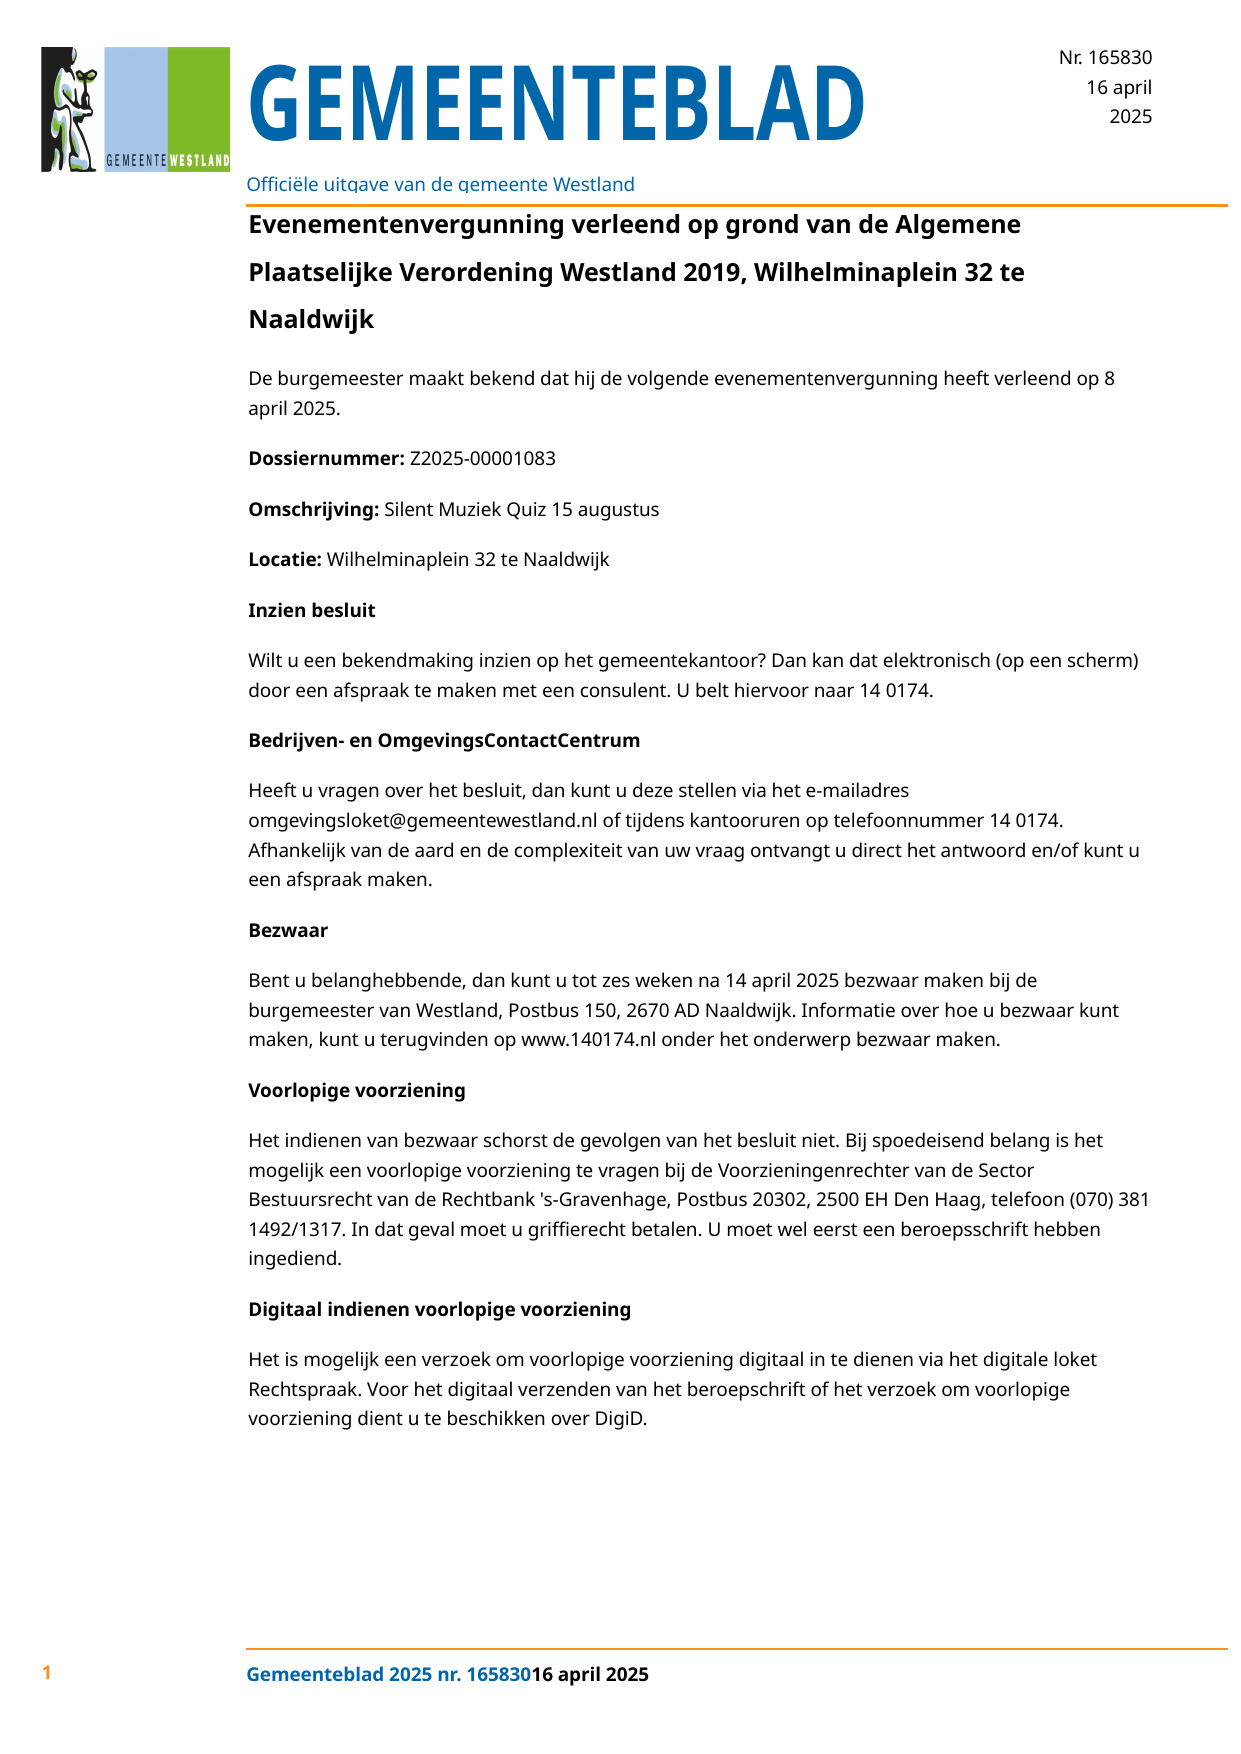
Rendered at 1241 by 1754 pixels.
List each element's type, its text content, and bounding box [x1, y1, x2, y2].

text Bezwaar [248, 917, 1152, 942]
text Bent u belanghebbende, dan kunt u tot zes weken na 14 april 2025 bezwaar maken bij de burgemeester van Westland, Postbus 150, 2670 AD Naaldwijk. Informatie over hoe u bezwaar kunt maken, kunt u terugvinden op www.140174.nl onder het onderwerp bezwaar maken. [248, 967, 1152, 1052]
text Digitaal indienen voorlopige voorziening [248, 1296, 1152, 1322]
picture [41, 47, 231, 172]
text Het indienen van bezwaar schorst de gevolgen van het besluit niet. Bij spoedeisend belang is het mogelijk een voorlopige voorziening te vragen bij de Voorzieningenrechter van de Sector Bestuursrecht van de Rechtbank 's-Gravenhage, Postbus 20302, 2500 EH Den Haag, telefoon (070) 381 1492/1317. In dat geval moet u griffierecht betalen. U moet wel eerst een beroepsschrift hebben ingediend. [248, 1127, 1152, 1271]
text Omschrijving: Silent Muziek Quiz 15 augustus [248, 496, 1152, 522]
text Wilt u een bekendmaking inzien op het gemeentekantoor? Dan kan dat elektronisch (op een scherm) door een afspraak te maken met een consulent. U belt hiervoor naar 14 0174. [248, 647, 1152, 702]
text Locatie: Wilhelminaplein 32 te Naaldwijk [248, 546, 1152, 572]
text Heeft u vragen over het besluit, dan kunt u deze stellen via het e-mailadres omgevingsloket@gemeentewestland.nl of tijdens kantooruren op telefoonnummer 14 0174. Afhankelijk van de aard en de complexiteit van uw vraag ontvangt u direct het antwoord en/of kunt u een afspraak maken. [248, 778, 1152, 892]
text Voorlopige voorziening [248, 1077, 1152, 1102]
text De burgemeester maakt bekend dat hij de volgende evenementenvergunning heeft verleend op 8 april 2025. [248, 366, 1152, 421]
text Evenementenvergunning verleend op grond van de Algemene Plaatselijke Verordening Westland 2019, Wilhelminaplein 32 te Naaldwijk [248, 207, 1152, 336]
text Dossiernummer: Z2025-00001083 [248, 446, 1152, 471]
text Het is mogelijk een verzoek om voorlopige voorziening digitaal in te dienen via het digitale loket Rechtspraak. Voor het digitaal verzenden van het beroepschrift of het verzoek om voorlopige voorziening dient u te beschikken over DigiD. [248, 1346, 1152, 1431]
text Inzien besluit [248, 597, 1152, 622]
text Bedrijven- en OmgevingsContactCentrum [248, 727, 1152, 753]
